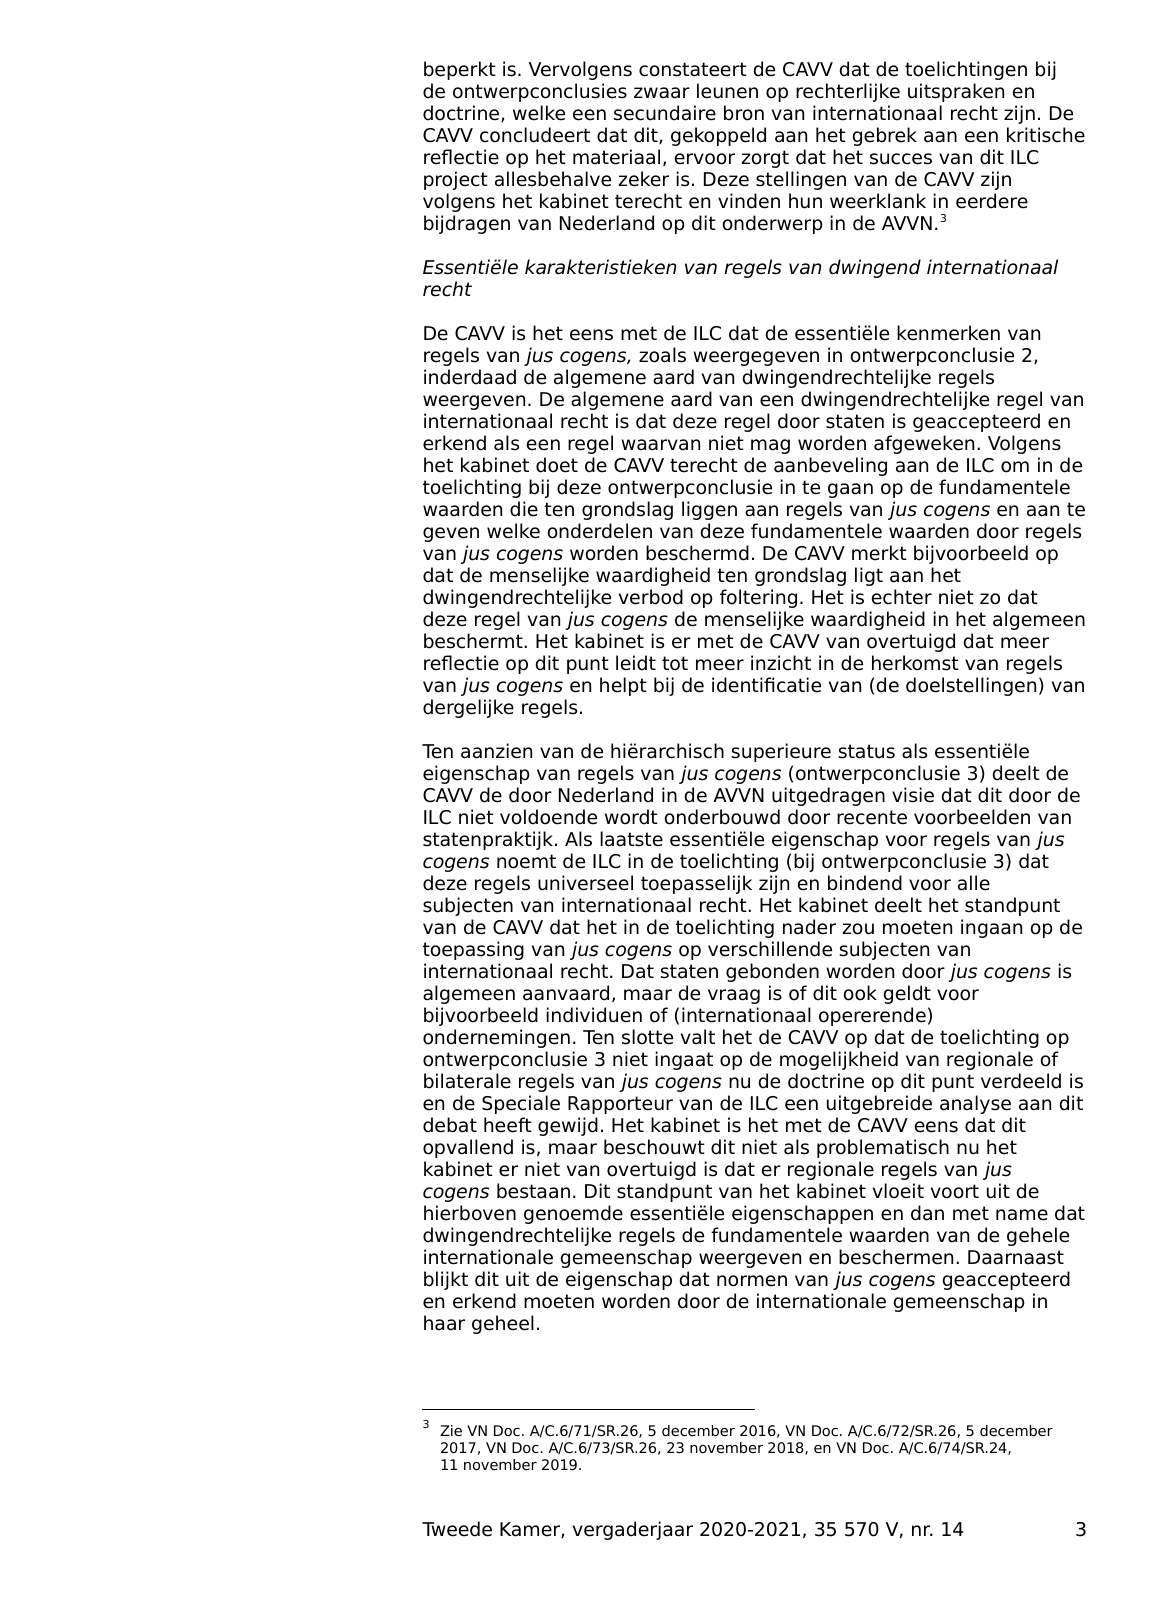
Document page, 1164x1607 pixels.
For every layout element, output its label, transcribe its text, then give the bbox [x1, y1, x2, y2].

subtitle Essentiële karakteristieken van regels van dwingend internationaal recht [422, 257, 1087, 301]
text beperkt is. Vervolgens constateert de CAVV dat de toelichtingen bij de ontwerpconclusies zwaar leunen op rechterlijke uitspraken en doctrine, welke een secundaire bron van internationaal recht zijn. De CAVV concludeert dat dit, gekoppeld aan het gebrek aan een kritische reflectie op het materiaal, ervoor zorgt dat het succes van dit ILC project allesbehalve zeker is. Deze stellingen van de CAVV zijn volgens het kabinet terecht en vinden hun weerklank in eerdere bijdragen van Nederland op dit onderwerp in de AVVN. [422, 59, 1087, 235]
text Ten aanzien van de hiërarchisch superieure status als essentiële eigenschap van regels van jus cogens (ontwerpconclusie 3) deelt de CAVV de door Nederland in de AVVN uitgedragen visie dat dit door de ILC niet voldoende wordt onderbouwd door recente voorbeelden van statenpraktijk. Als laatste essentiële eigenschap voor regels van jus cogens noemt de ILC in de toelichting (bij ontwerpconclusie 3) dat deze regels universeel toepasselijk zijn en bindend voor alle subjecten van internationaal recht. Het kabinet deelt het standpunt van de CAVV dat het in de toelichting nader zou moeten ingaan op de toepassing van jus cogens op verschillende subjecten van internationaal recht. Dat staten gebonden worden door jus cogens is algemeen aanvaard, maar de vraag is of dit ook geldt voor bijvoorbeeld individuen of (internationaal opererende) ondernemingen. Ten slotte valt het de CAVV op dat de toelichting op ontwerpconclusie 3 niet ingaat op de mogelijkheid van regionale of bilaterale regels van jus cogens nu de doctrine op dit punt verdeeld is en de Speciale Rapporteur van de ILC een uitgebreide analyse aan dit debat heeft gewijd. Het kabinet is het met de CAVV eens dat dit opvallend is, maar beschouwt dit niet als problematisch nu het kabinet er niet van overtuigd is dat er regionale regels van jus cogens bestaan. Dit standpunt van het kabinet vloeit voort uit de hierboven genoemde essentiële eigenschappen en dan met name dat dwingendrechtelijke regels de fundamentele waarden van de gehele internationale gemeenschap weergeven en beschermen. Daarnaast blijkt dit uit de eigenschap dat normen van jus cogens geaccepteerd en erkend moeten worden door de internationale gemeenschap in haar geheel. [422, 741, 1087, 1334]
text De CAVV is het eens met de ILC dat de essentiële kenmerken van regels van jus cogens, zoals weergegeven in ontwerpconclusie 2, inderdaad de algemene aard van dwingendrechtelijke regels weergeven. De algemene aard van een dwingendrechtelijke regel van internationaal recht is dat deze regel door staten is geaccepteerd en erkend als een regel waarvan niet mag worden afgeweken. Volgens het kabinet doet de CAVV terecht de aanbeveling aan de ILC om in de toelichting bij deze ontwerpconclusie in te gaan op de fundamentele waarden die ten grondslag liggen aan regels van jus cogens en aan te geven welke onderdelen van deze fundamentele waarden door regels van jus cogens worden beschermd. De CAVV merkt bijvoorbeeld op dat de menselijke waardigheid ten grondslag ligt aan het dwingendrechtelijke verbod op foltering. Het is echter niet zo dat deze regel van jus cogens de menselijke waardigheid in het algemeen beschermt. Het kabinet is er met de CAVV van overtuigd dat meer reflectie op dit punt leidt tot meer inzicht in de herkomst van regels van jus cogens en helpt bij de identificatie van (de doelstellingen) van dergelijke regels. [422, 323, 1087, 719]
text Zie VN Doc. A/C.6/71/SR.26, 5 december 2016, VN Doc. A/C.6/72/SR.26, 5 december 2017, VN Doc. A/C.6/73/SR.26, 23 november 2018, en VN Doc. A/C.6/74/SR.24, 11 november 2019. [422, 1418, 1087, 1474]
